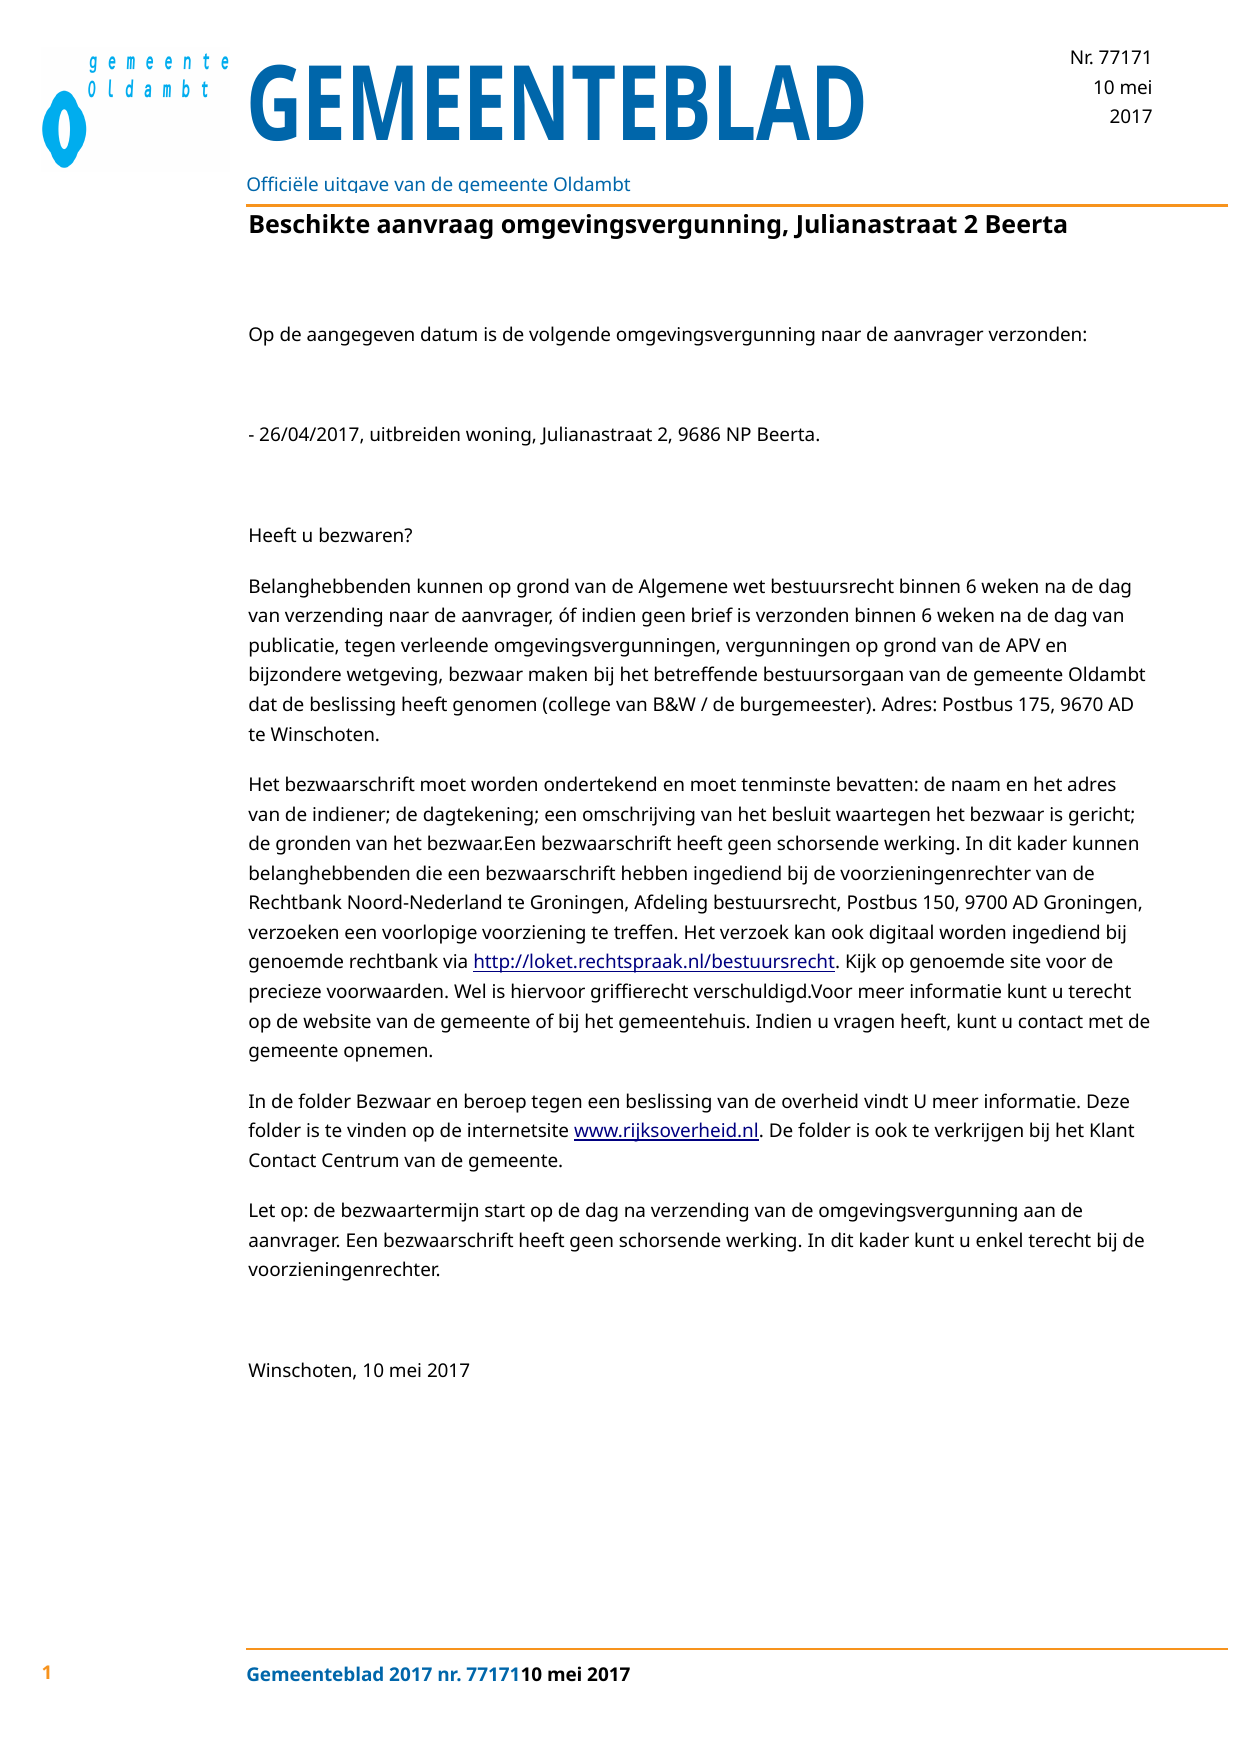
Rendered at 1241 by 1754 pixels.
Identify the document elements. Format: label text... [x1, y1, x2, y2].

text Op de aangegeven datum is de volgende omgevingsvergunning naar de aanvrager verzonden: [248, 321, 1152, 346]
text Let op: de bezwaartermijn start op de dag na verzending van de omgevingsvergunning aan de aanvrager. Een bezwaarschrift heeft geen schorsende werking. In dit kader kunt u enkel terecht bij de voorzieningenrechter. [248, 1197, 1152, 1282]
text Winschoten, 10 mei 2017 [248, 1357, 1152, 1383]
text In de folder Bezwaar en beroep tegen een beslissing van de overheid vindt U meer informatie. Deze folder is te vinden op de internetsite www.rijksoverheid.nl. De folder is ook te verkrijgen bij het Klant Contact Centrum van de gemeente. [248, 1088, 1152, 1173]
text Beschikte aanvraag omgevingsvergunning, Julianastraat 2 Beerta [248, 207, 1152, 241]
text Heeft u bezwaren? [248, 522, 1152, 548]
picture [41, 47, 231, 172]
text - 26/04/2017, uitbreiden woning, Julianastraat 2, 9686 NP Beerta. [248, 422, 1152, 447]
text Het bezwaarschrift moet worden ondertekend en moet tenminste bevatten: de naam en het adres van de indiener; de dagtekening; een omschrijving van het besluit waartegen het bezwaar is gericht; de gronden van het bezwaar.Een bezwaarschrift heeft geen schorsende werking. In dit kader kunnen belanghebbenden die een bezwaarschrift hebben ingediend bij de voorzieningenrechter van de Rechtbank Noord-Nederland te Groningen, Afdeling bestuursrecht, Postbus 150, 9700 AD Groningen, verzoeken een voorlopige voorziening te treffen. Het verzoek kan ook digitaal worden ingediend bij genoemde rechtbank via http://loket.rechtspraak.nl/bestuursrecht. Kijk op genoemde site voor de precieze voorwaarden. Wel is hiervoor griffierecht verschuldigd.Voor meer informatie kunt u terecht op de website van de gemeente of bij het gemeentehuis. Indien u vragen heeft, kunt u contact met de gemeente opnemen. [248, 771, 1152, 1063]
text Belanghebbenden kunnen op grond van de Algemene wet bestuursrecht binnen 6 weken na de dag van verzending naar de aanvrager, óf indien geen brief is verzonden binnen 6 weken na de dag van publicatie, tegen verleende omgevingsvergunningen, vergunningen op grond van de APV en bijzondere wetgeving, bezwaar maken bij het betreffende bestuursorgaan van de gemeente Oldambt dat de beslissing heeft genomen (college van B&W / de burgemeester). Adres: Postbus 175, 9670 AD te Winschoten. [248, 573, 1152, 746]
